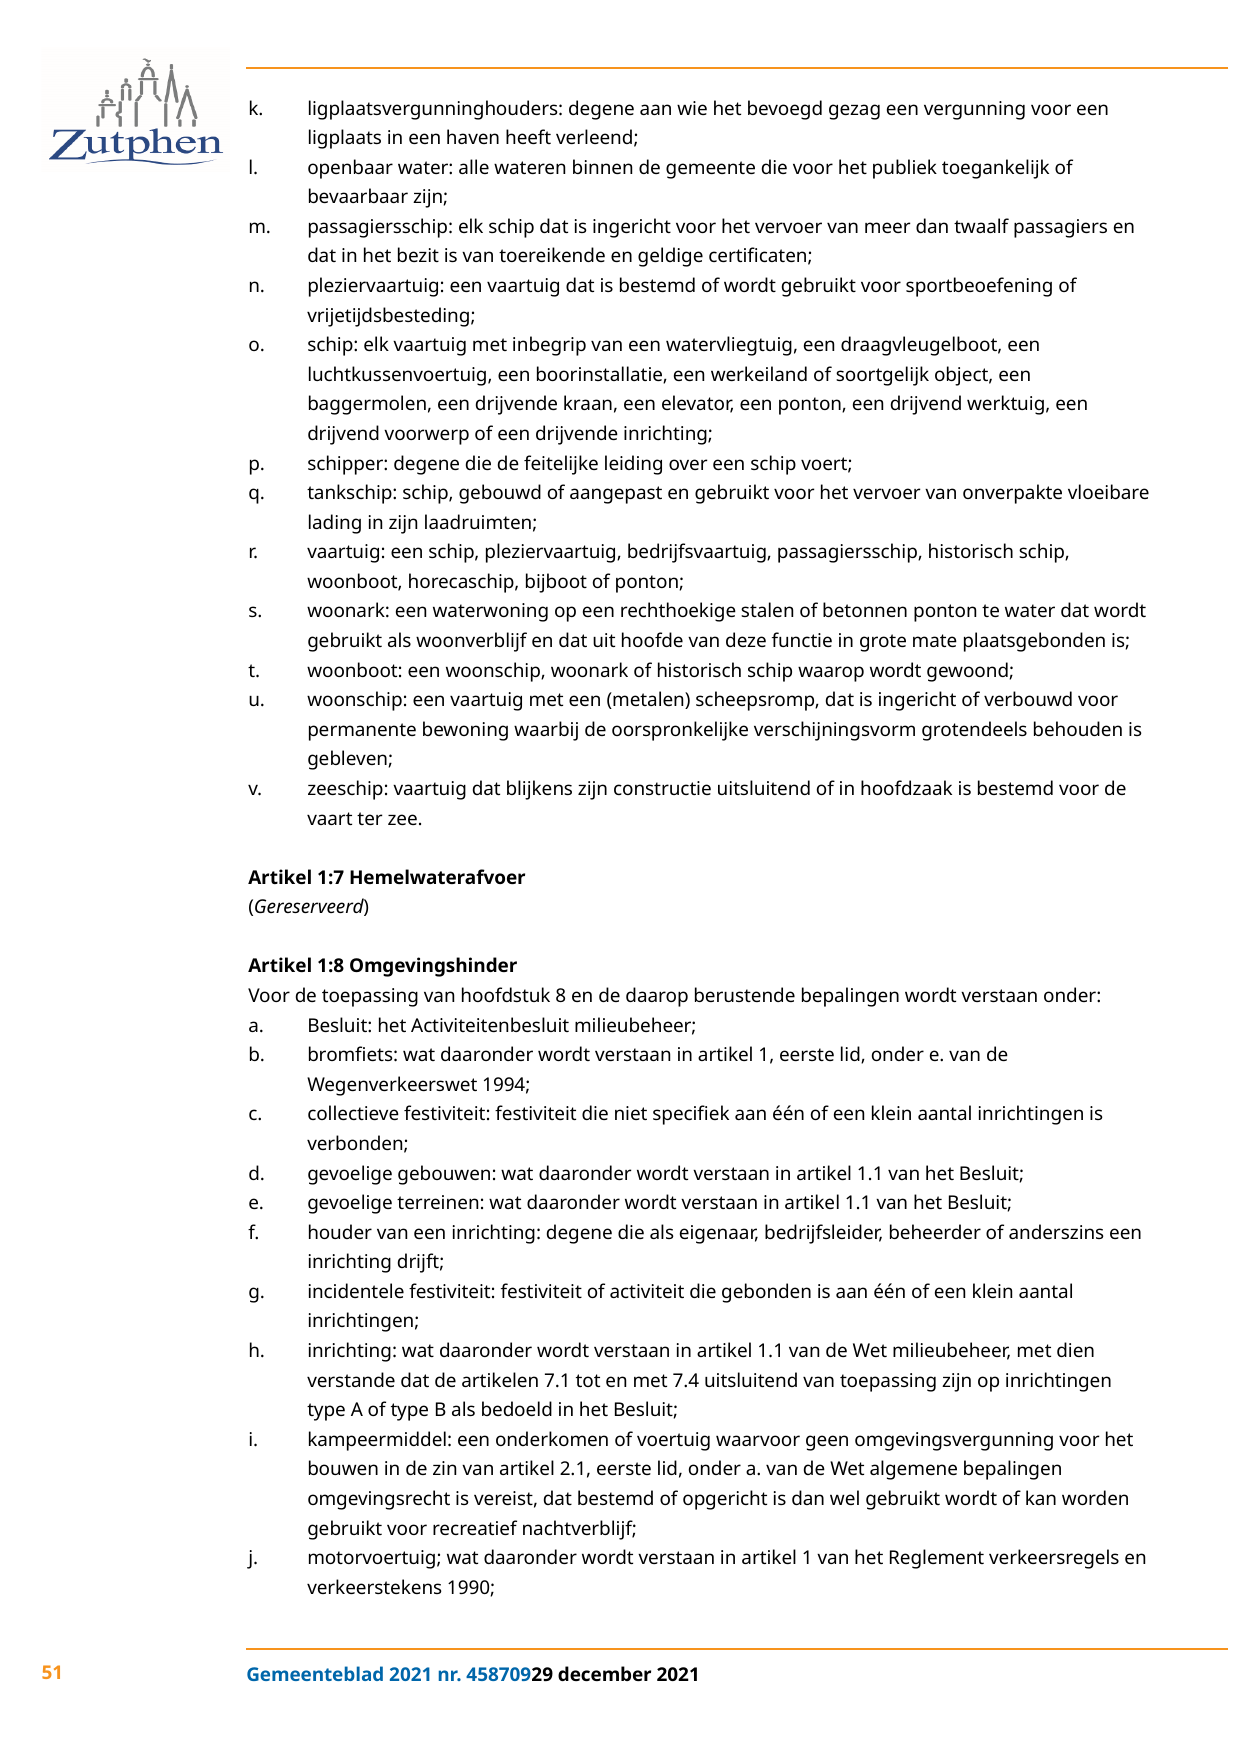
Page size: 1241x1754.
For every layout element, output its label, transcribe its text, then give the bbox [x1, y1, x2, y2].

text Artikel 1:8 Omgevingshinder [248, 953, 1152, 978]
list kampeermiddel: een onderkomen of voertuig waarvoor geen omgevingsvergunning voor het bouwen in de zin van artikel 2.1, eerste lid, onder a. van de Wet algemene bepalingen omgevingsrecht is vereist, dat bestemd of opgericht is dan wel gebruikt wordt of kan worden gebruikt voor recreatief nachtverblijf; [248, 1426, 1152, 1541]
list pleziervaartuig: een vaartuig dat is bestemd of wordt gebruikt voor sportbeoefening of vrijetijdsbesteding; [248, 272, 1152, 328]
list incidentele festiviteit: festiviteit of activiteit die gebonden is aan één of een klein aantal inrichtingen; [248, 1278, 1152, 1333]
list houder van een inrichting: degene die als eigenaar, bedrijfsleider, beheerder of anderszins een inrichting drijft; [248, 1219, 1152, 1274]
list passagiersschip: elk schip dat is ingericht voor het vervoer van meer dan twaalf passagiers en dat in het bezit is van toereikende en geldige certificaten; [248, 213, 1152, 268]
text Artikel 1:7 Hemelwaterafvoer [248, 864, 1152, 890]
list schipper: degene die de feitelijke leiding over een schip voert; [248, 450, 1152, 476]
list bromfiets: wat daaronder wordt verstaan in artikel 1, eerste lid, onder e. van de Wegenverkeerswet 1994; [248, 1041, 1152, 1097]
list tankschip: schip, gebouwd of aangepast en gebruikt voor het vervoer van onverpakte vloeibare lading in zijn laadruimten; [248, 479, 1152, 535]
text Voor de toepassing van hoofdstuk 8 en de daarop berustende bepalingen wordt verstaan onder: [248, 982, 1152, 1008]
list Besluit: het Activiteitenbesluit milieubeheer; [248, 1012, 1152, 1038]
list woonark: een waterwoning op een rechthoekige stalen of betonnen ponton te water dat wordt gebruikt als woonverblijf en dat uit hoofde van deze functie in grote mate plaatsgebonden is; [248, 598, 1152, 653]
list vaartuig: een schip, pleziervaartuig, bedrijfsvaartuig, passagiersschip, historisch schip, woonboot, horecaschip, bijboot of ponton; [248, 538, 1152, 594]
list inrichting: wat daaronder wordt verstaan in artikel 1.1 van de Wet milieubeheer, met dien verstande dat de artikelen 7.1 tot en met 7.4 uitsluitend van toepassing zijn op inrichtingen type A of type B als bedoeld in het Besluit; [248, 1337, 1152, 1422]
list schip: elk vaartuig met inbegrip van een watervliegtuig, een draagvleugelboot, een luchtkussenvoertuig, een boorinstallatie, een werkeiland of soortgelijk object, een baggermolen, een drijvende kraan, een elevator, een ponton, een drijvend werktuig, een drijvend voorwerp of een drijvende inrichting; [248, 331, 1152, 446]
text (Gereserveerd) [248, 893, 1152, 919]
list ligplaatsvergunninghouders: degene aan wie het bevoegd gezag een vergunning voor een ligplaats in een haven heeft verleend; [248, 95, 1152, 150]
list zeeschip: vaartuig dat blijkens zijn constructie uitsluitend of in hoofdzaak is bestemd voor de vaart ter zee. [248, 775, 1152, 831]
list motorvoertuig; wat daaronder wordt verstaan in artikel 1 van het Reglement verkeersregels en verkeerstekens 1990; [248, 1544, 1152, 1600]
list gevoelige terreinen: wat daaronder wordt verstaan in artikel 1.1 van het Besluit; [248, 1189, 1152, 1215]
list woonschip: een vaartuig met een (metalen) scheepsromp, dat is ingericht of verbouwd voor permanente bewoning waarbij de oorspronkelijke verschijningsvorm grotendeels behouden is gebleven; [248, 686, 1152, 771]
list openbaar water: alle wateren binnen de gemeente die voor het publiek toegankelijk of bevaarbaar zijn; [248, 154, 1152, 209]
list gevoelige gebouwen: wat daaronder wordt verstaan in artikel 1.1 van het Besluit; [248, 1160, 1152, 1186]
list collectieve festiviteit: festiviteit die niet specifiek aan één of een klein aantal inrichtingen is verbonden; [248, 1101, 1152, 1156]
list woonboot: een woonschip, woonark of historisch schip waarop wordt gewoond; [248, 657, 1152, 683]
picture [41, 47, 231, 172]
